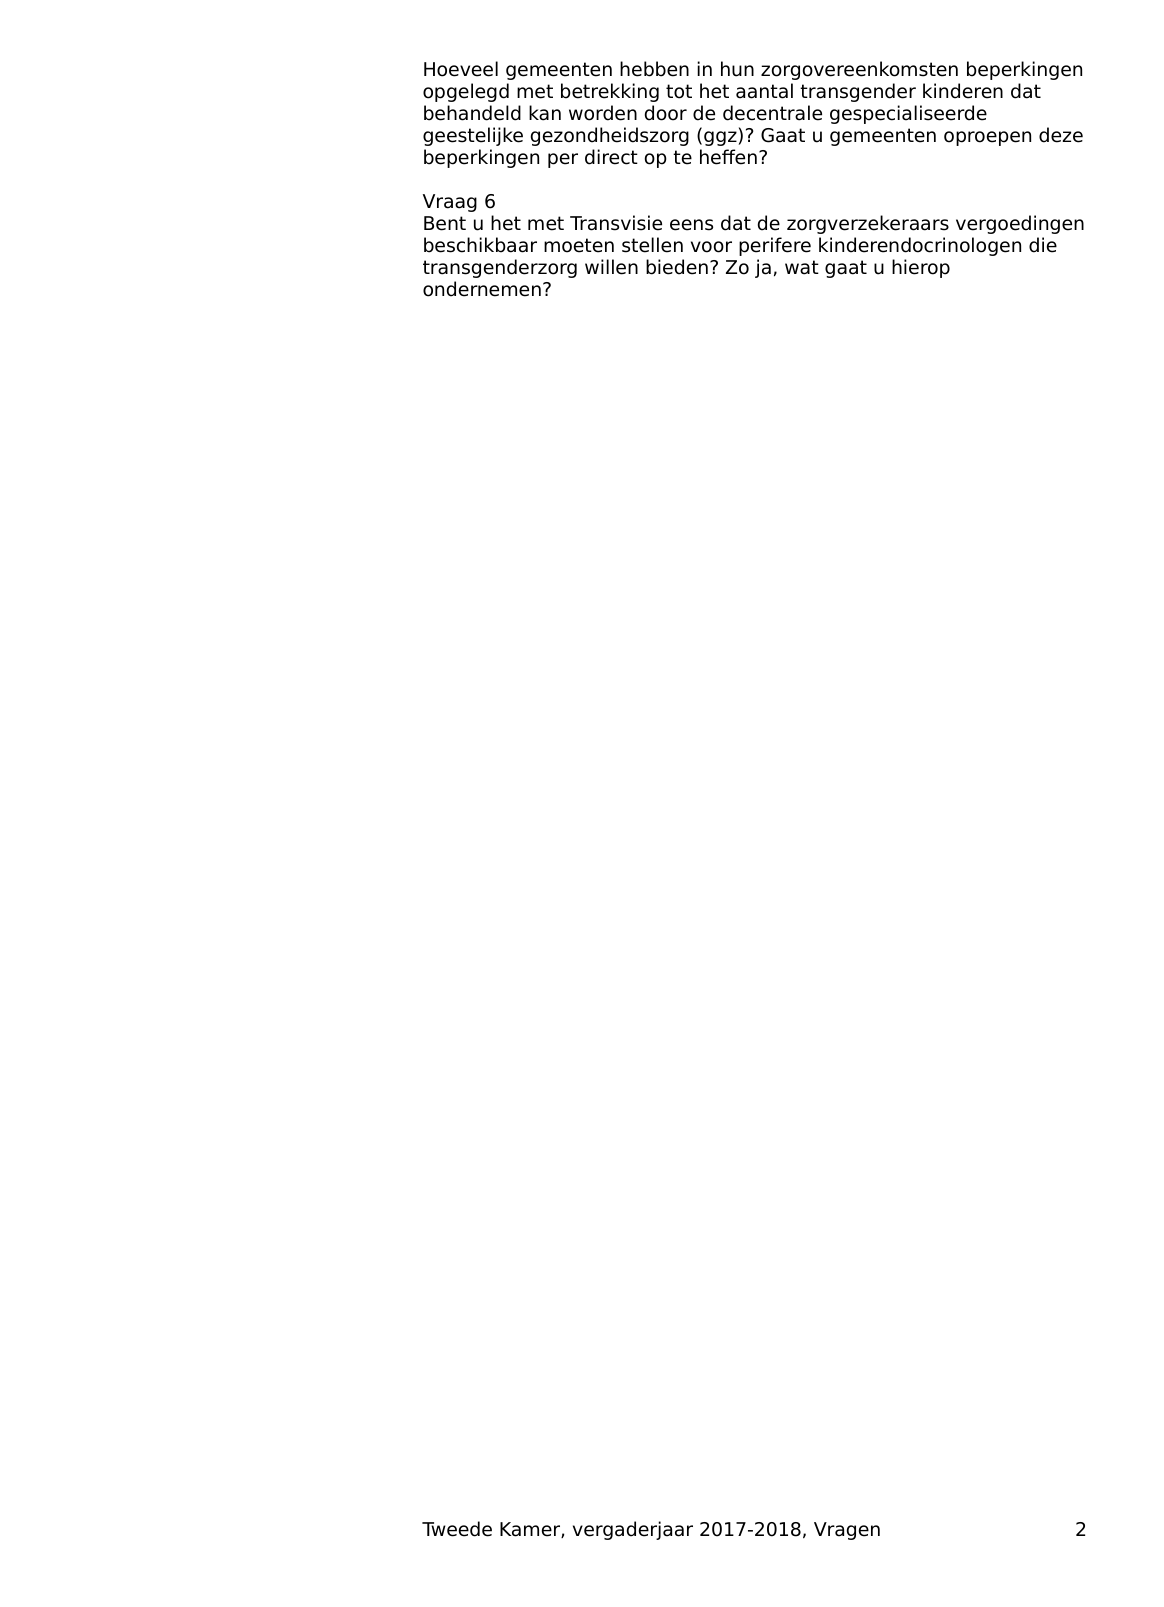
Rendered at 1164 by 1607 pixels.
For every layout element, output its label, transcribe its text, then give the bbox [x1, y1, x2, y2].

text Bent u het met Transvisie eens dat de zorgverzekeraars vergoedingen beschikbaar moeten stellen voor perifere kinderendocrinologen die transgenderzorg willen bieden? Zo ja, wat gaat u hierop ondernemen? [422, 213, 1087, 301]
text Vraag 6 [422, 191, 1087, 213]
text Hoeveel gemeenten hebben in hun zorgovereenkomsten beperkingen opgelegd met betrekking tot het aantal transgender kinderen dat behandeld kan worden door de decentrale gespecialiseerde geestelijke gezondheidszorg (ggz)? Gaat u gemeenten oproepen deze beperkingen per direct op te heffen? [422, 59, 1087, 169]
